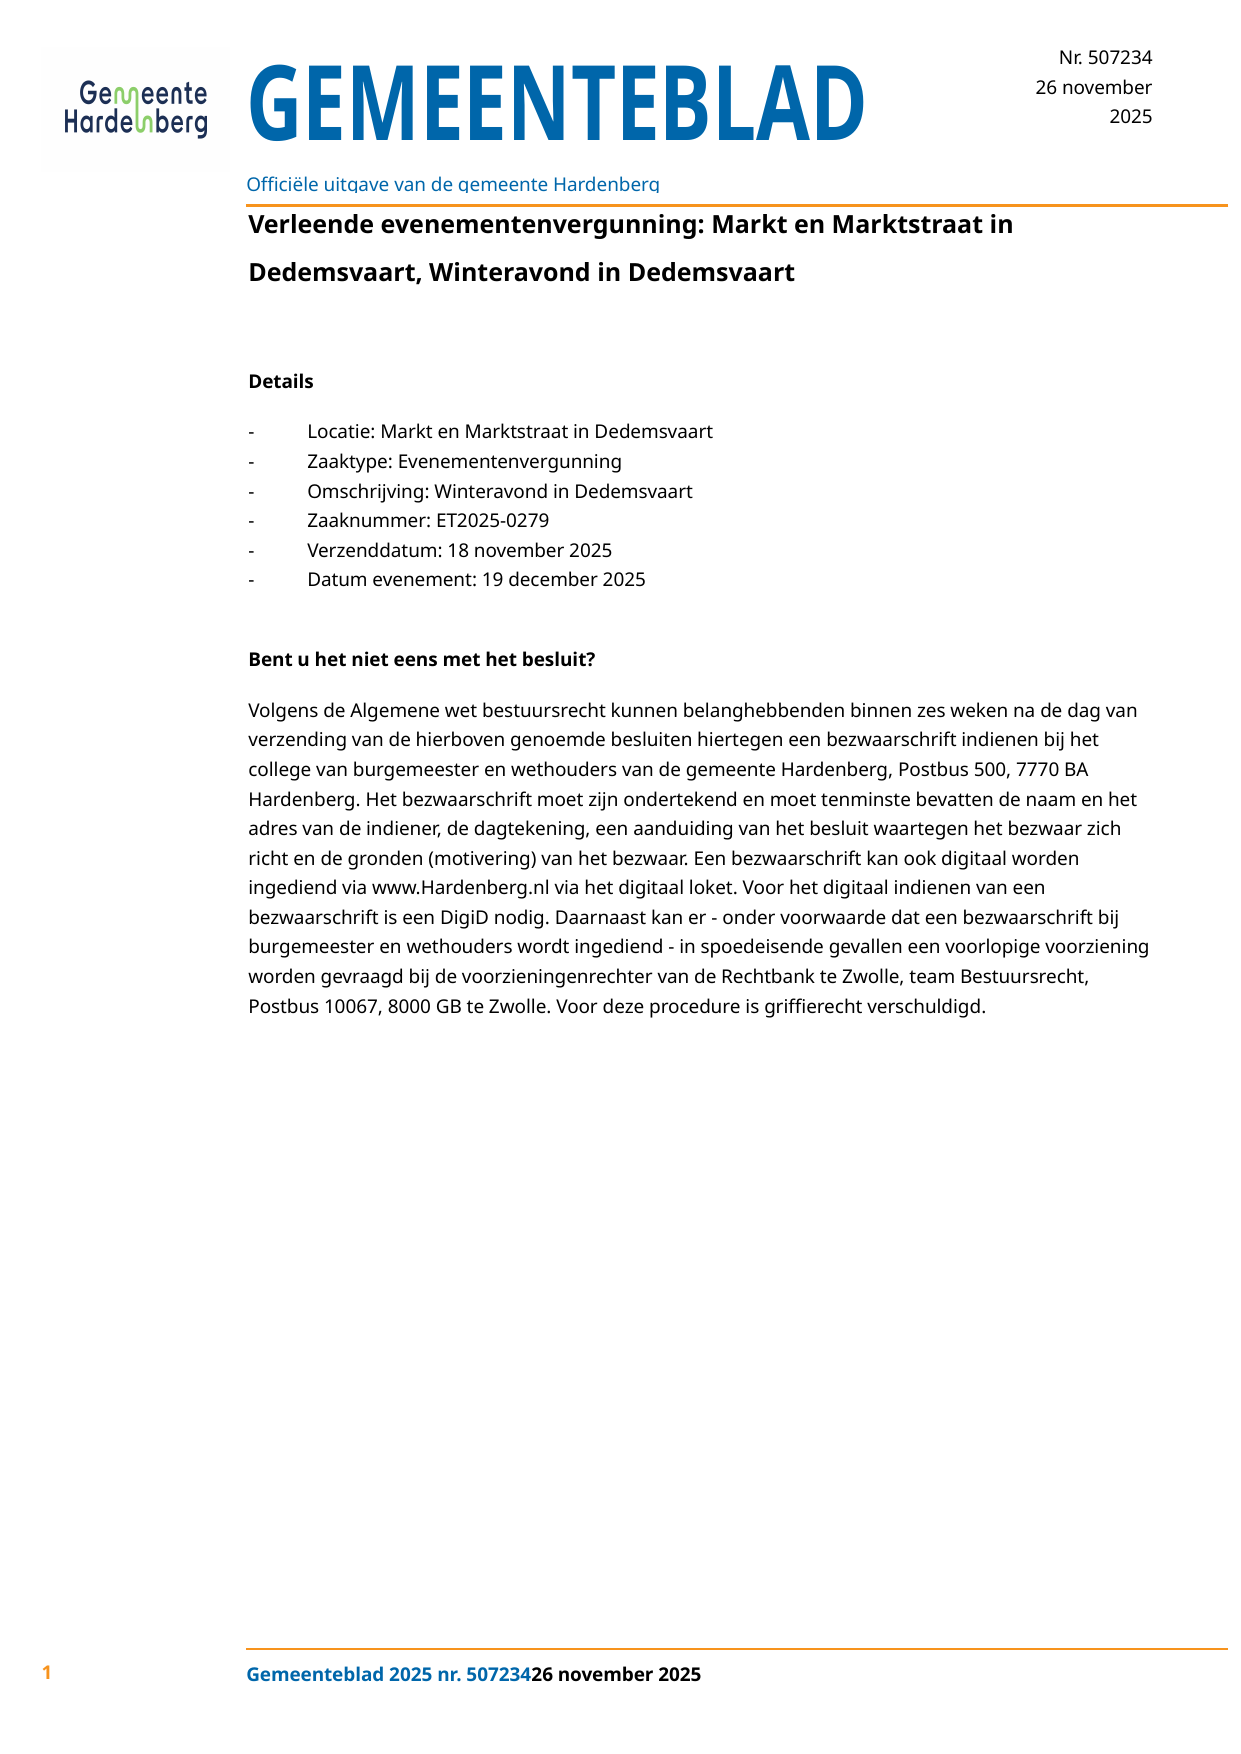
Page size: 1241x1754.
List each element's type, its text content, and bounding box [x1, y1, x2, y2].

list Locatie: Markt en Marktstraat in Dedemsvaart [248, 419, 1152, 444]
text Volgens de Algemene wet bestuursrecht kunnen belanghebbenden binnen zes weken na de dag van verzending van de hierboven genoemde besluiten hiertegen een bezwaarschrift indienen bij het college van burgemeester en wethouders van de gemeente Hardenberg, Postbus 500, 7770 BA Hardenberg. Het bezwaarschrift moet zijn ondertekend en moet tenminste bevatten de naam en het adres van de indiener, de dagtekening, een aanduiding van het besluit waartegen het bezwaar zich richt en de gronden (motivering) van het bezwaar. Een bezwaarschrift kan ook digitaal worden ingediend via www.Hardenberg.nl via het digitaal loket. Voor het digitaal indienen van een bezwaarschrift is een DigiD nodig. Daarnaast kan er - onder voorwaarde dat een bezwaarschrift bij burgemeester en wethouders wordt ingediend - in spoedeisende gevallen een voorlopige voorziening worden gevraagd bij de voorzieningenrechter van de Rechtbank te Zwolle, team Bestuursrecht, Postbus 10067, 8000 GB te Zwolle. Voor deze procedure is griffierecht verschuldigd. [248, 697, 1152, 1019]
text Verleende evenementenvergunning: Markt en Marktstraat in Dedemsvaart, Winteravond in Dedemsvaart [248, 207, 1152, 288]
list Zaaktype: Evenementenvergunning [248, 448, 1152, 474]
list Zaaknummer: ET2025-0279 [248, 507, 1152, 533]
text Details [248, 368, 1152, 394]
list Datum evenement: 19 december 2025 [248, 567, 1152, 592]
list Omschrijving: Winteravond in Dedemsvaart [248, 478, 1152, 504]
text Bent u het niet eens met het besluit? [248, 647, 1152, 672]
picture [41, 47, 231, 172]
list Verzenddatum: 18 november 2025 [248, 537, 1152, 563]
